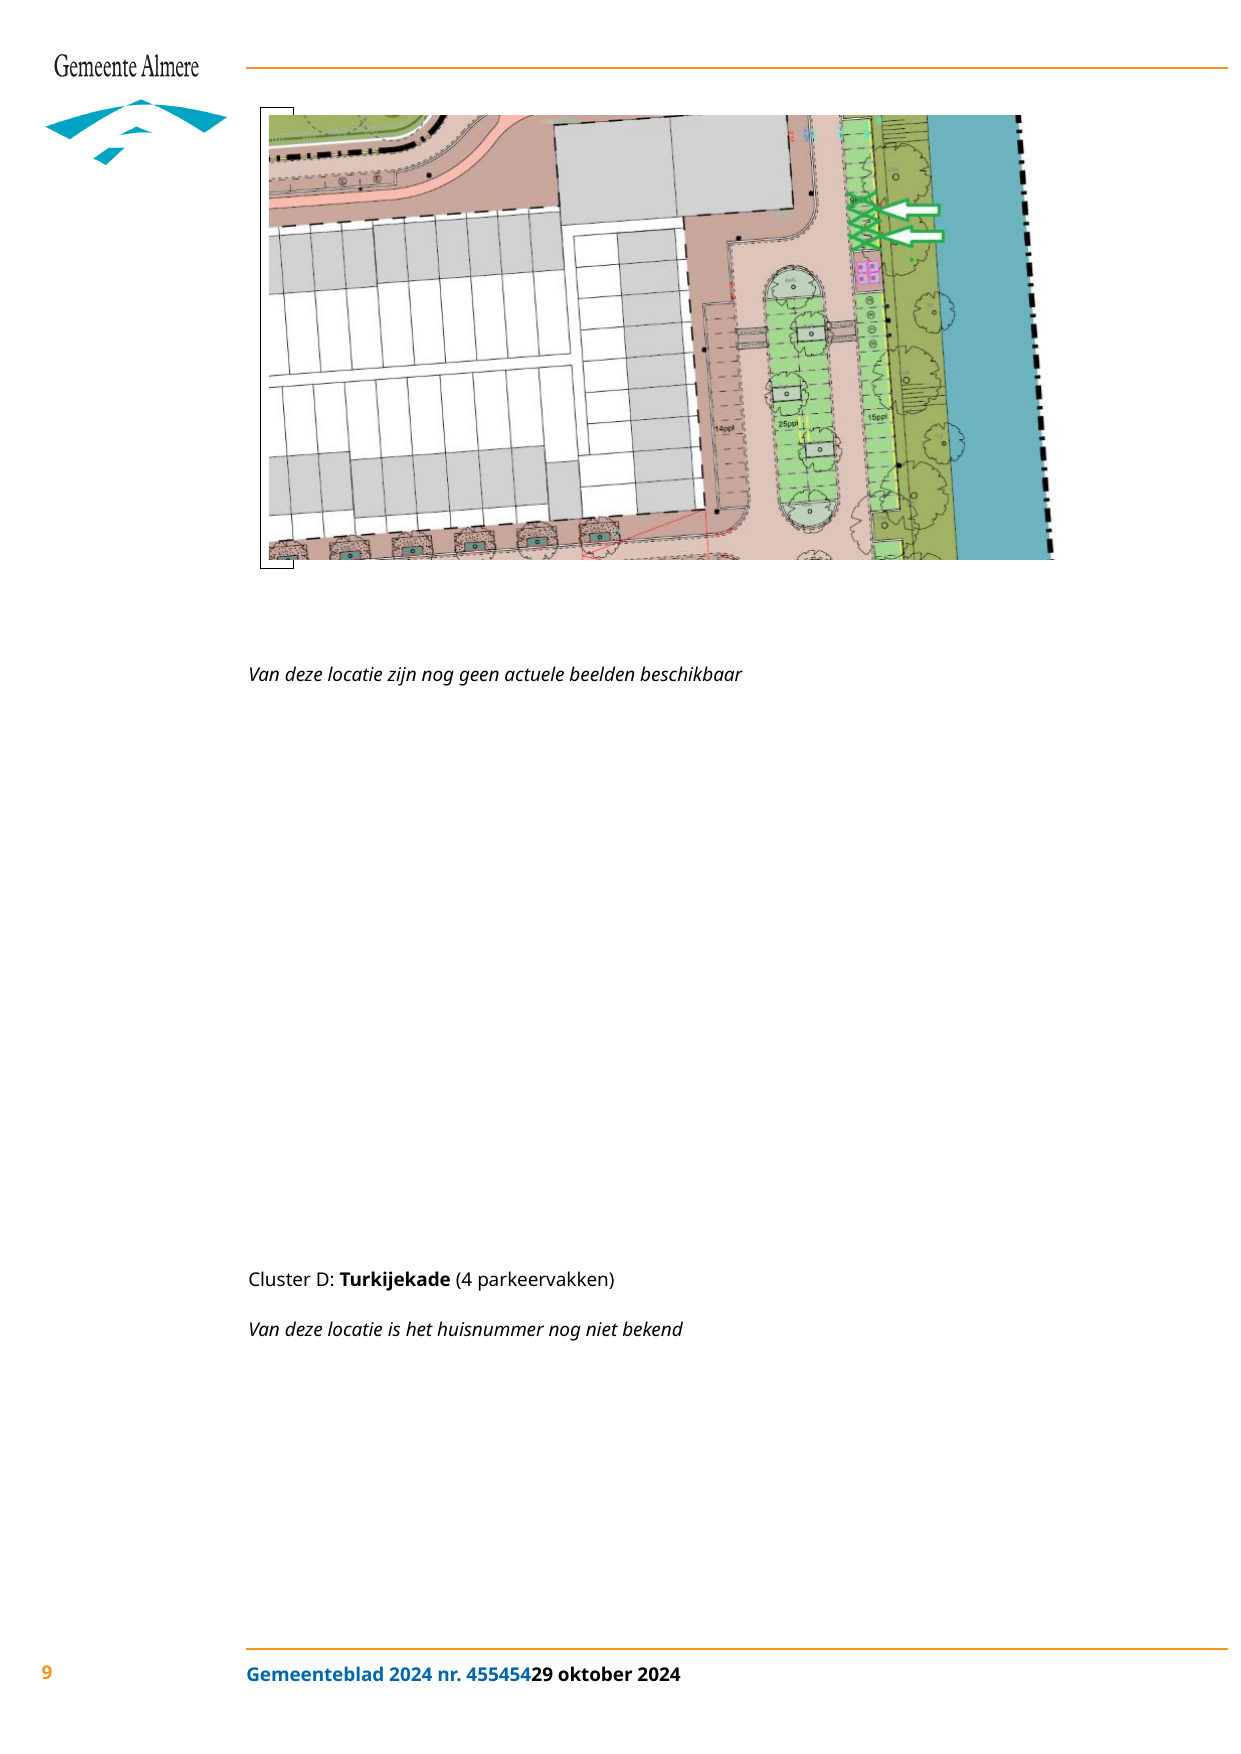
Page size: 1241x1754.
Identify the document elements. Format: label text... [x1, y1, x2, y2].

text Van deze locatie zijn nog geen actuele beelden beschikbaar [248, 661, 1152, 687]
picture [268, 115, 1173, 560]
text Cluster D: Turkijekade (4 parkeervakken) [248, 1266, 1152, 1292]
text Van deze locatie is het huisnummer nog niet bekend [248, 1316, 1152, 1342]
picture [41, 47, 231, 172]
